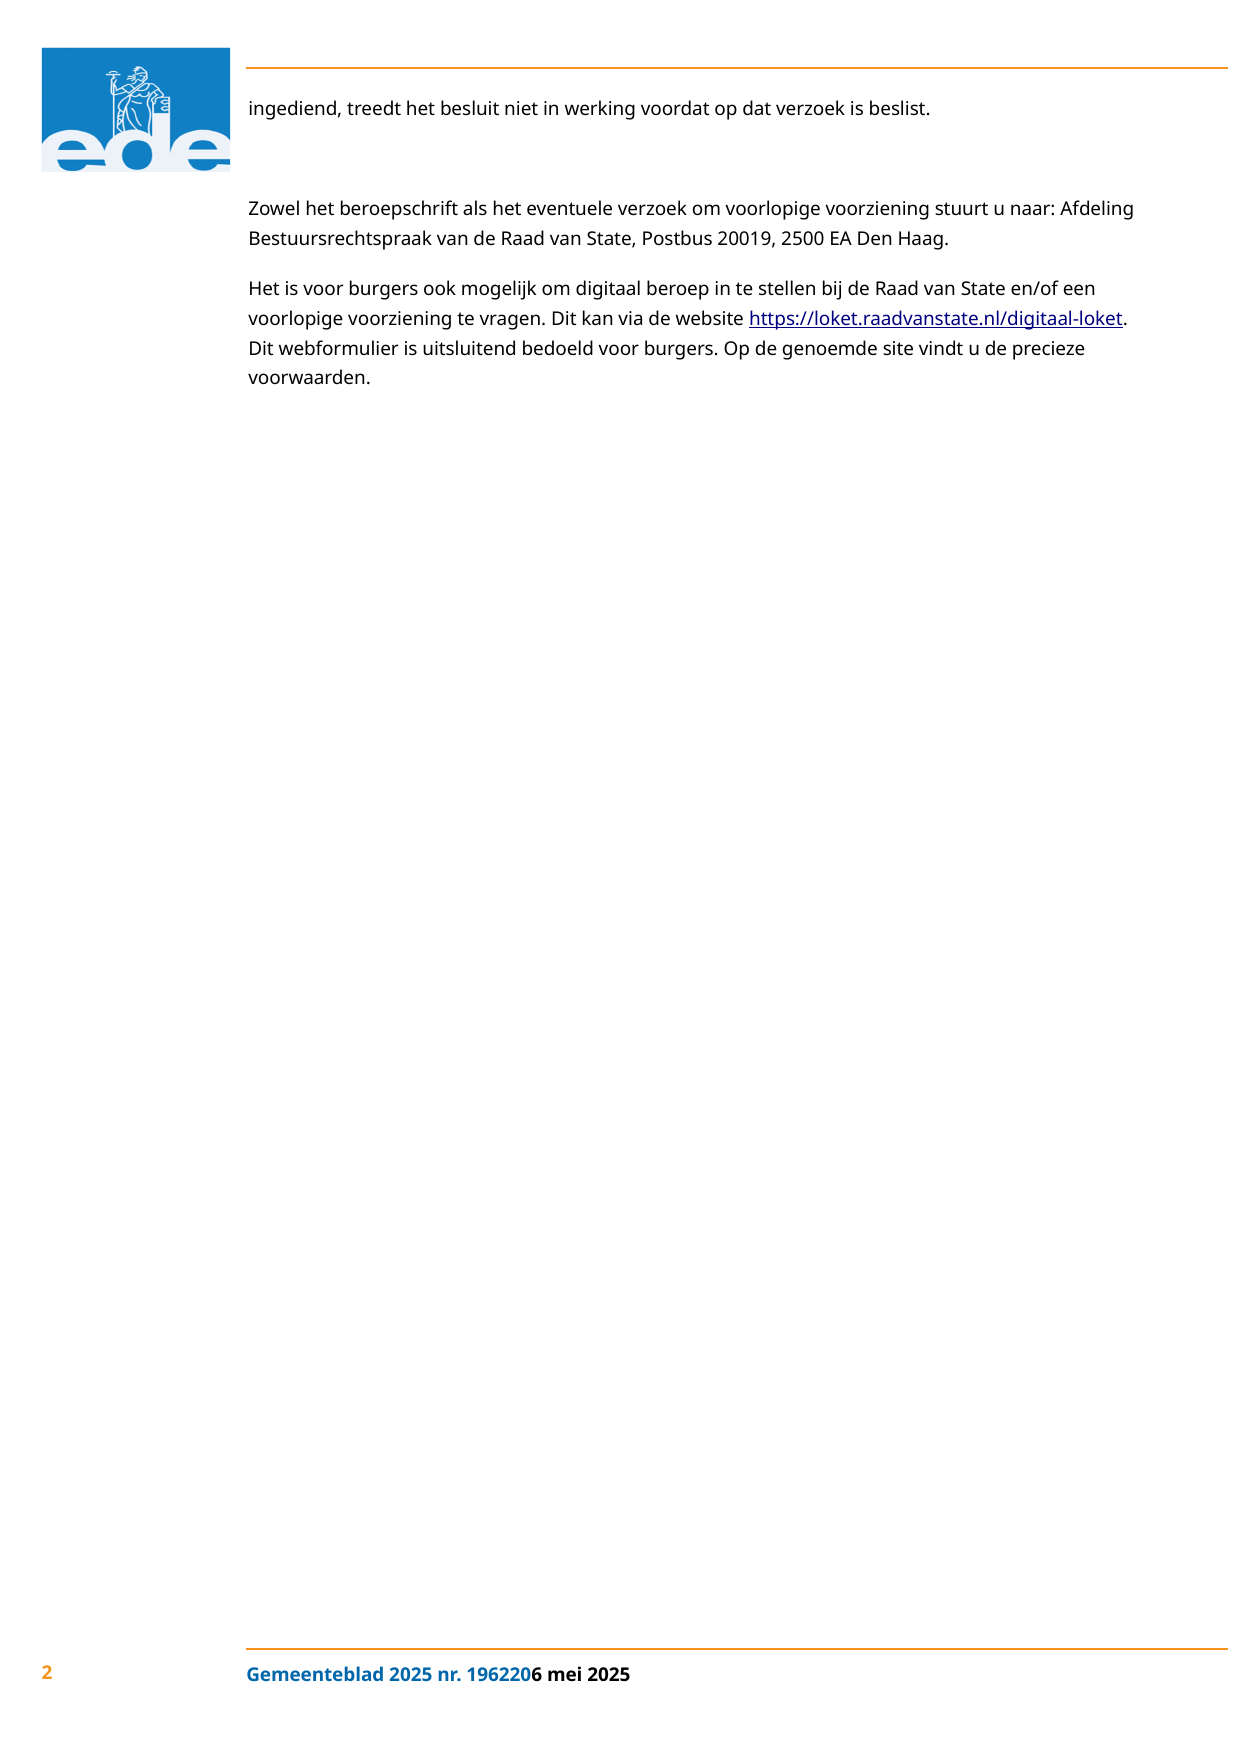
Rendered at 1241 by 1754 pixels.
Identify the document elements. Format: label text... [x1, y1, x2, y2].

picture [41, 47, 231, 172]
text ingediend, treedt het besluit niet in werking voordat op dat verzoek is beslist. [248, 95, 1152, 121]
text Het is voor burgers ook mogelijk om digitaal beroep in te stellen bij de Raad van State en/of een voorlopige voorziening te vragen. Dit kan via de website https://loket.raadvanstate.nl/digitaal-loket. Dit webformulier is uitsluitend bedoeld voor burgers. Op de genoemde site vindt u de precieze voorwaarden. [248, 276, 1152, 390]
text Zowel het beroepschrift als het eventuele verzoek om voorlopige voorziening stuurt u naar: Afdeling Bestuursrechtspraak van de Raad van State, Postbus 20019, 2500 EA Den Haag. [248, 196, 1152, 251]
